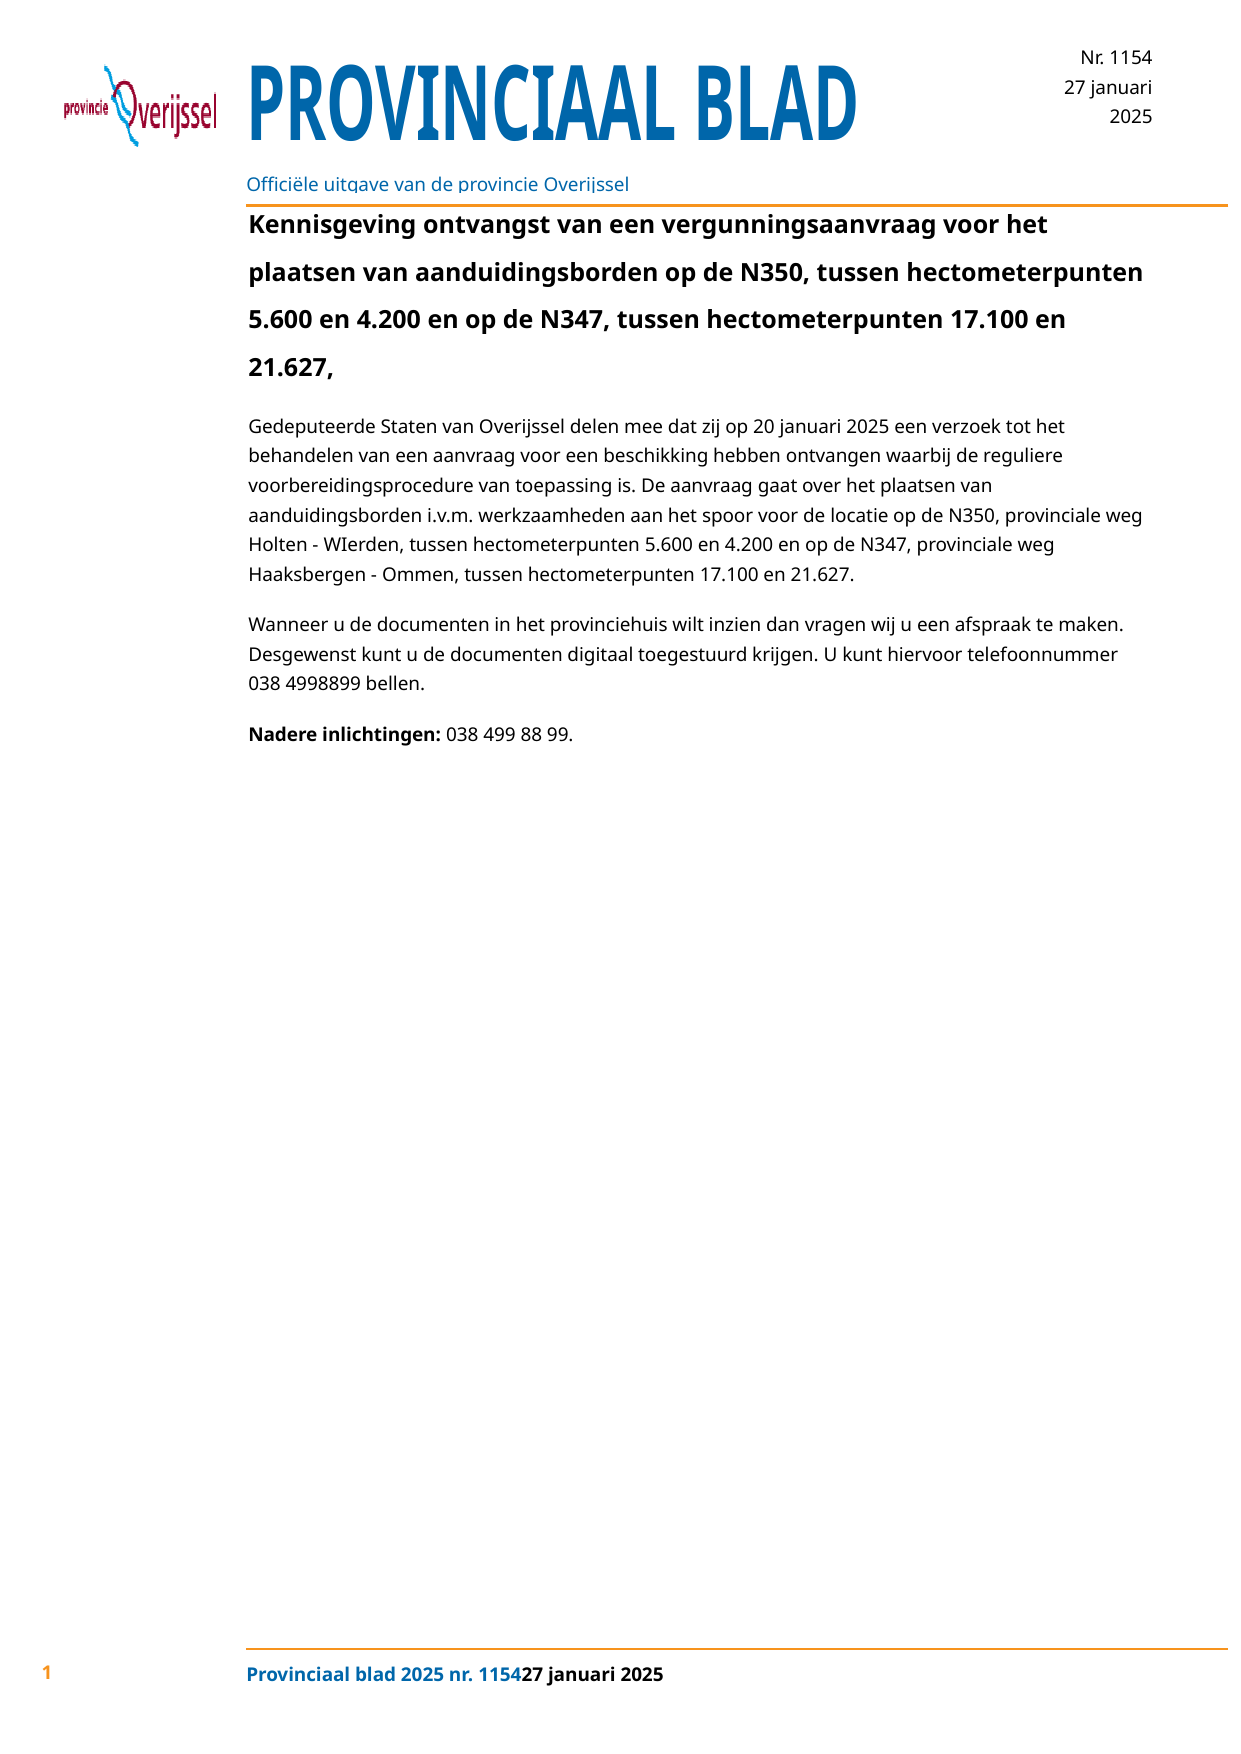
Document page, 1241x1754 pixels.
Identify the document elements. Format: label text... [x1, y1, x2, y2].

text Wanneer u de documenten in het provinciehuis wilt inzien dan vragen wij u een afspraak te maken. Desgewenst kunt u de documenten digitaal toegestuurd krijgen. U kunt hiervoor telefoonnummer 038 4998899 bellen. [248, 611, 1152, 696]
text Gedeputeerde Staten van Overijssel delen mee dat zij op 20 januari 2025 een verzoek tot het behandelen van een aanvraag voor een beschikking hebben ontvangen waarbij de reguliere voorbereidingsprocedure van toepassing is. De aanvraag gaat over het plaatsen van aanduidingsborden i.v.m. werkzaamheden aan het spoor voor de locatie op de N350, provinciale weg Holten - WIerden, tussen hectometerpunten 5.600 en 4.200 en op de N347, provinciale weg Haaksbergen - Ommen, tussen hectometerpunten 17.100 en 21.627. [248, 413, 1152, 587]
picture [41, 47, 231, 172]
text Kennisgeving ontvangst van een vergunningsaanvraag voor het plaatsen van aanduidingsborden op de N350, tussen hectometerpunten 5.600 en 4.200 en op de N347, tussen hectometerpunten 17.100 en 21.627, [248, 207, 1152, 384]
text Nadere inlichtingen: 038 499 88 99. [248, 721, 1152, 747]
